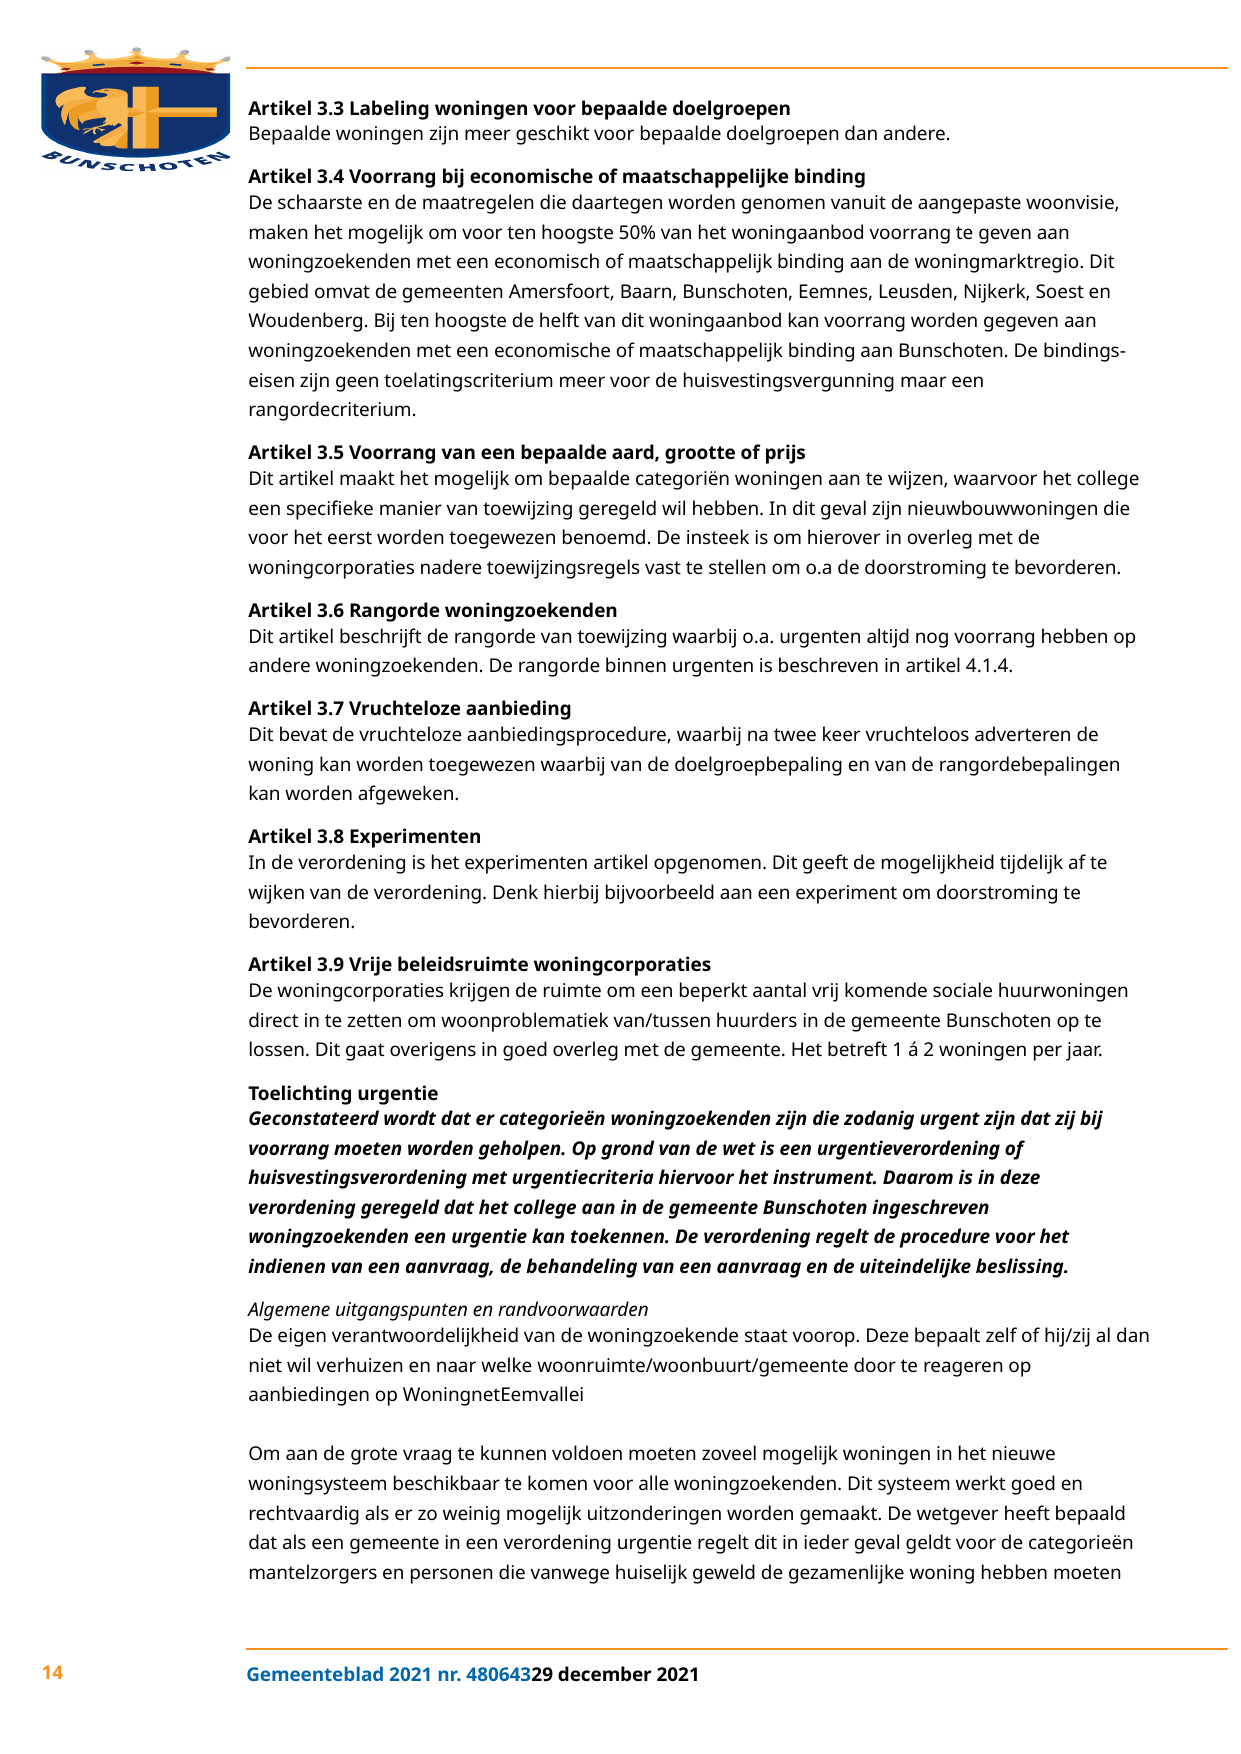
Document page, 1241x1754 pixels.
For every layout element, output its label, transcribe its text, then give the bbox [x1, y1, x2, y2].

text De woningcorporaties krijgen de ruimte om een beperkt aantal vrij komende sociale huurwoningen direct in te zetten om woonproblematiek van/tussen huurders in de gemeente Bunschoten op te lossen. Dit gaat overigens in goed overleg met de gemeente. Het betreft 1 á 2 woningen per jaar. [248, 977, 1152, 1062]
text Dit bevat de vruchteloze aanbiedingsprocedure, waarbij na twee keer vruchteloos adverteren de woning kan worden toegewezen waarbij van de doelgroepbepaling en van de rangordebepalingen kan worden afgeweken. [248, 721, 1152, 806]
text Toelichting urgentie [248, 1080, 1152, 1105]
text Artikel 3.8 Experimenten [248, 824, 1152, 849]
text Bepaalde woningen zijn meer geschikt voor bepaalde doelgroepen dan andere. [248, 121, 1152, 146]
text Artikel 3.5 Voorrang van een bepaalde aard, grootte of prijs [248, 439, 1152, 465]
text De schaarste en de maatregelen die daartegen worden genomen vanuit de aangepaste woonvisie, maken het mogelijk om voor ten hoogste 50% van het woningaanbod voorrang te geven aan woningzoekenden met een economisch of maatschappelijk binding aan de woningmarktregio. Dit gebied omvat de gemeenten Amersfoort, Baarn, Bunschoten, Eemnes, Leusden, Nijkerk, Soest en Woudenberg. Bij ten hoogste de helft van dit woningaanbod kan voorrang worden gegeven aan woningzoekenden met een economische of maatschappelijk binding aan Bunschoten. De bindings-eisen zijn geen toelatingscriterium meer voor de huisvestingsvergunning maar een rangordecriterium. [248, 189, 1152, 422]
text Dit artikel maakt het mogelijk om bepaalde categoriën woningen aan te wijzen, waarvoor het college een specifieke manier van toewijzing geregeld wil hebben. In dit geval zijn nieuwbouwwoningen die voor het eerst worden toegewezen benoemd. De insteek is om hierover in overleg met de woningcorporaties nadere toewijzingsregels vast te stellen om o.a de doorstroming te bevorderen. [248, 465, 1152, 580]
text Artikel 3.6 Rangorde woningzoekenden [248, 597, 1152, 623]
text Algemene uitgangspunten en randvoorwaarden [248, 1296, 1152, 1322]
text Artikel 3.7 Vruchteloze aanbieding [248, 696, 1152, 721]
text De eigen verantwoordelijkheid van de woningzoekende staat voorop. Deze bepaalt zelf of hij/zij al dan niet wil verhuizen en naar welke woonruimte/woonbuurt/gemeente door te reageren op aanbiedingen op WoningnetEemvallei [248, 1322, 1152, 1407]
text Artikel 3.3 Labeling woningen voor bepaalde doelgroepen [248, 95, 1152, 121]
picture [41, 47, 231, 172]
text Artikel 3.9 Vrije beleidsruimte woningcorporaties [248, 952, 1152, 977]
text Om aan de grote vraag te kunnen voldoen moeten zoveel mogelijk woningen in het nieuwe woningsysteem beschikbaar te komen voor alle woningzoekenden. Dit systeem werkt goed en rechtvaardig als er zo weinig mogelijk uitzonderingen worden gemaakt. De wetgever heeft bepaald dat als een gemeente in een verordening urgentie regelt dit in ieder geval geldt voor de categorieën mantelzorgers en personen die vanwege huiselijk geweld de gezamenlijke woning hebben moeten [248, 1441, 1152, 1584]
text Geconstateerd wordt dat er categorieën woningzoekenden zijn die zodanig urgent zijn dat zij bij voorrang moeten worden geholpen. Op grond van de wet is een urgentieverordening of huisvestingsverordening met urgentiecriteria hiervoor het instrument. Daarom is in deze verordening geregeld dat het college aan in de gemeente Bunschoten ingeschreven woningzoekenden een urgentie kan toekennen. De verordening regelt de procedure voor het indienen van een aanvraag, de behandeling van een aanvraag en de uiteindelijke beslissing. [248, 1105, 1152, 1279]
text In de verordening is het experimenten artikel opgenomen. Dit geeft de mogelijkheid tijdelijk af te wijken van de verordening. Denk hierbij bijvoorbeeld aan een experiment om doorstroming te bevorderen. [248, 849, 1152, 934]
text Dit artikel beschrijft de rangorde van toewijzing waarbij o.a. urgenten altijd nog voorrang hebben op andere woningzoekenden. De rangorde binnen urgenten is beschreven in artikel 4.1.4. [248, 623, 1152, 678]
text Artikel 3.4 Voorrang bij economische of maatschappelijke binding [248, 164, 1152, 189]
